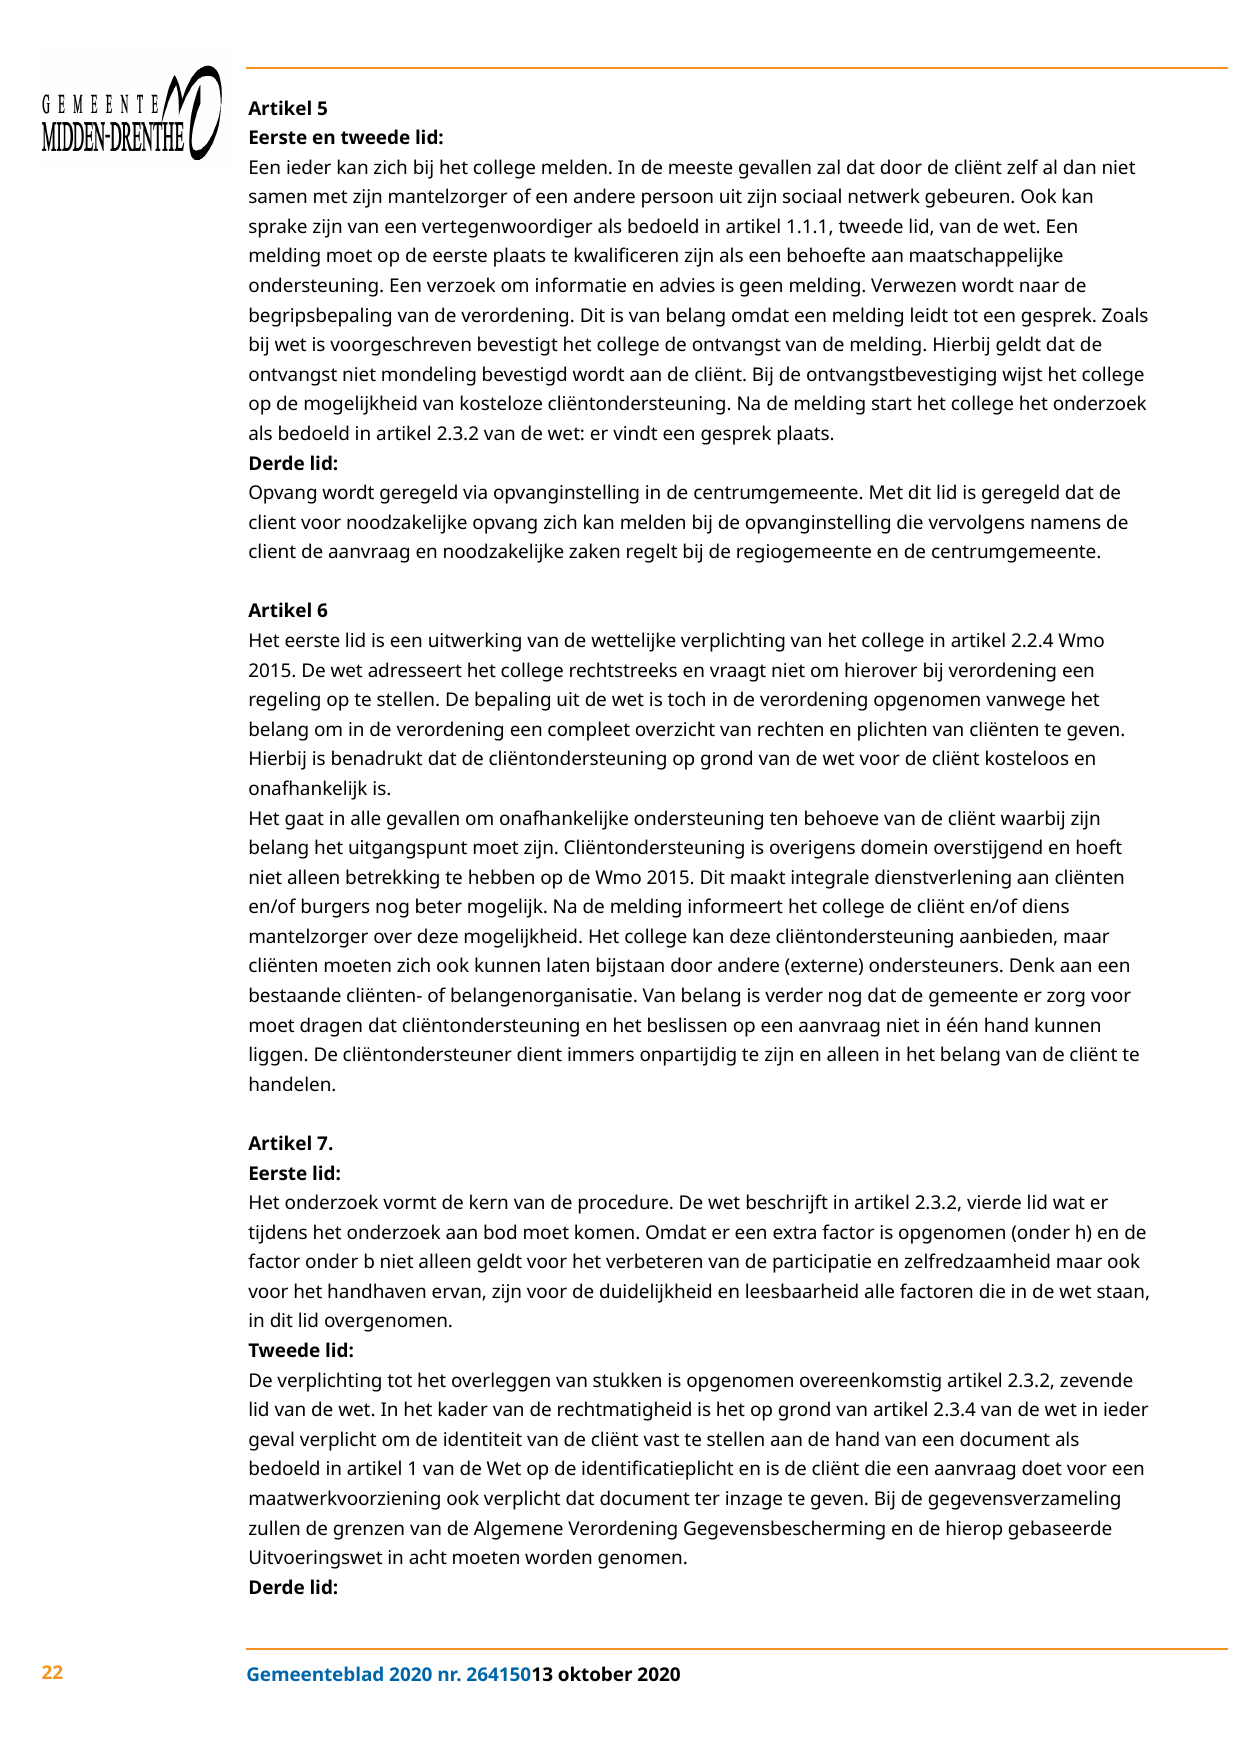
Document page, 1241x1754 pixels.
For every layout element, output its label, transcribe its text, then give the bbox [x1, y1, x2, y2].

text Het onderzoek vormt de kern van de procedure. De wet beschrijft in artikel 2.3.2, vierde lid wat er tijdens het onderzoek aan bod moet komen. Omdat er een extra factor is opgenomen (onder h) en de factor onder b niet alleen geldt voor het verbeteren van de participatie en zelfredzaamheid maar ook voor het handhaven ervan, zijn voor de duidelijkheid en leesbaarheid alle factoren die in de wet staan, in dit lid overgenomen. [248, 1189, 1152, 1333]
text Artikel 5 [248, 95, 1152, 121]
text Opvang wordt geregeld via opvanginstelling in de centrumgemeente. Met dit lid is geregeld dat de client voor noodzakelijke opvang zich kan melden bij de opvanginstelling die vervolgens namens de client de aanvraag en noodzakelijke zaken regelt bij de regiogemeente en de centrumgemeente. [248, 479, 1152, 564]
text Artikel 6 [248, 598, 1152, 623]
text Een ieder kan zich bij het college melden. In de meeste gevallen zal dat door de cliënt zelf al dan niet samen met zijn mantelzorger of een andere persoon uit zijn sociaal netwerk gebeuren. Ook kan sprake zijn van een vertegenwoordiger als bedoeld in artikel 1.1.1, tweede lid, van de wet. Een melding moet op de eerste plaats te kwalificeren zijn als een behoefte aan maatschappelijke ondersteuning. Een verzoek om informatie en advies is geen melding. Verwezen wordt naar de begripsbepaling van de verordening. Dit is van belang omdat een melding leidt tot een gesprek. Zoals bij wet is voorgeschreven bevestigt het college de ontvangst van de melding. Hierbij geldt dat de ontvangst niet mondeling bevestigd wordt aan de cliënt. Bij de ontvangstbevestiging wijst het college op de mogelijkheid van kosteloze cliëntondersteuning. Na de melding start het college het onderzoek als bedoeld in artikel 2.3.2 van de wet: er vindt een gesprek plaats. [248, 154, 1152, 446]
text De verplichting tot het overleggen van stukken is opgenomen overeenkomstig artikel 2.3.2, zevende lid van de wet. In het kader van de rechtmatigheid is het op grond van artikel 2.3.4 van de wet in ieder geval verplicht om de identiteit van de cliënt vast te stellen aan de hand van een document als bedoeld in artikel 1 van de Wet op de identificatieplicht en is de cliënt die een aanvraag doet voor een maatwerkvoorziening ook verplicht dat document ter inzage te geven. Bij de gegevensverzameling zullen de grenzen van de Algemene Verordening Gegevensbescherming en de hierop gebaseerde Uitvoeringswet in acht moeten worden genomen. [248, 1367, 1152, 1570]
text Het gaat in alle gevallen om onafhankelijke ondersteuning ten behoeve van de cliënt waarbij zijn belang het uitgangspunt moet zijn. Cliëntondersteuning is overigens domein overstijgend en hoeft niet alleen betrekking te hebben op de Wmo 2015. Dit maakt integrale dienstverlening aan cliënten en/of burgers nog beter mogelijk. Na de melding informeert het college de cliënt en/of diens mantelzorger over deze mogelijkheid. Het college kan deze cliëntondersteuning aanbieden, maar cliënten moeten zich ook kunnen laten bijstaan door andere (externe) ondersteuners. Denk aan een bestaande cliënten- of belangenorganisatie. Van belang is verder nog dat de gemeente er zorg voor moet dragen dat cliëntondersteuning en het beslissen op een aanvraag niet in één hand kunnen liggen. De cliëntondersteuner dient immers onpartijdig te zijn en alleen in het belang van de cliënt te handelen. [248, 805, 1152, 1097]
text Tweede lid: [248, 1337, 1152, 1363]
text Het eerste lid is een uitwerking van de wettelijke verplichting van het college in artikel 2.2.4 Wmo 2015. De wet adresseert het college rechtstreeks en vraagt niet om hierover bij verordening een regeling op te stellen. De bepaling uit de wet is toch in de verordening opgenomen vanwege het belang om in de verordening een compleet overzicht van rechten en plichten van cliënten te geven. Hierbij is benadrukt dat de cliëntondersteuning op grond van de wet voor de cliënt kosteloos en onafhankelijk is. [248, 627, 1152, 801]
picture [41, 47, 231, 172]
text Derde lid: [248, 1574, 1152, 1600]
text Artikel 7. [248, 1130, 1152, 1156]
text Eerste en tweede lid: [248, 124, 1152, 150]
text Eerste lid: [248, 1160, 1152, 1186]
text Derde lid: [248, 450, 1152, 476]
